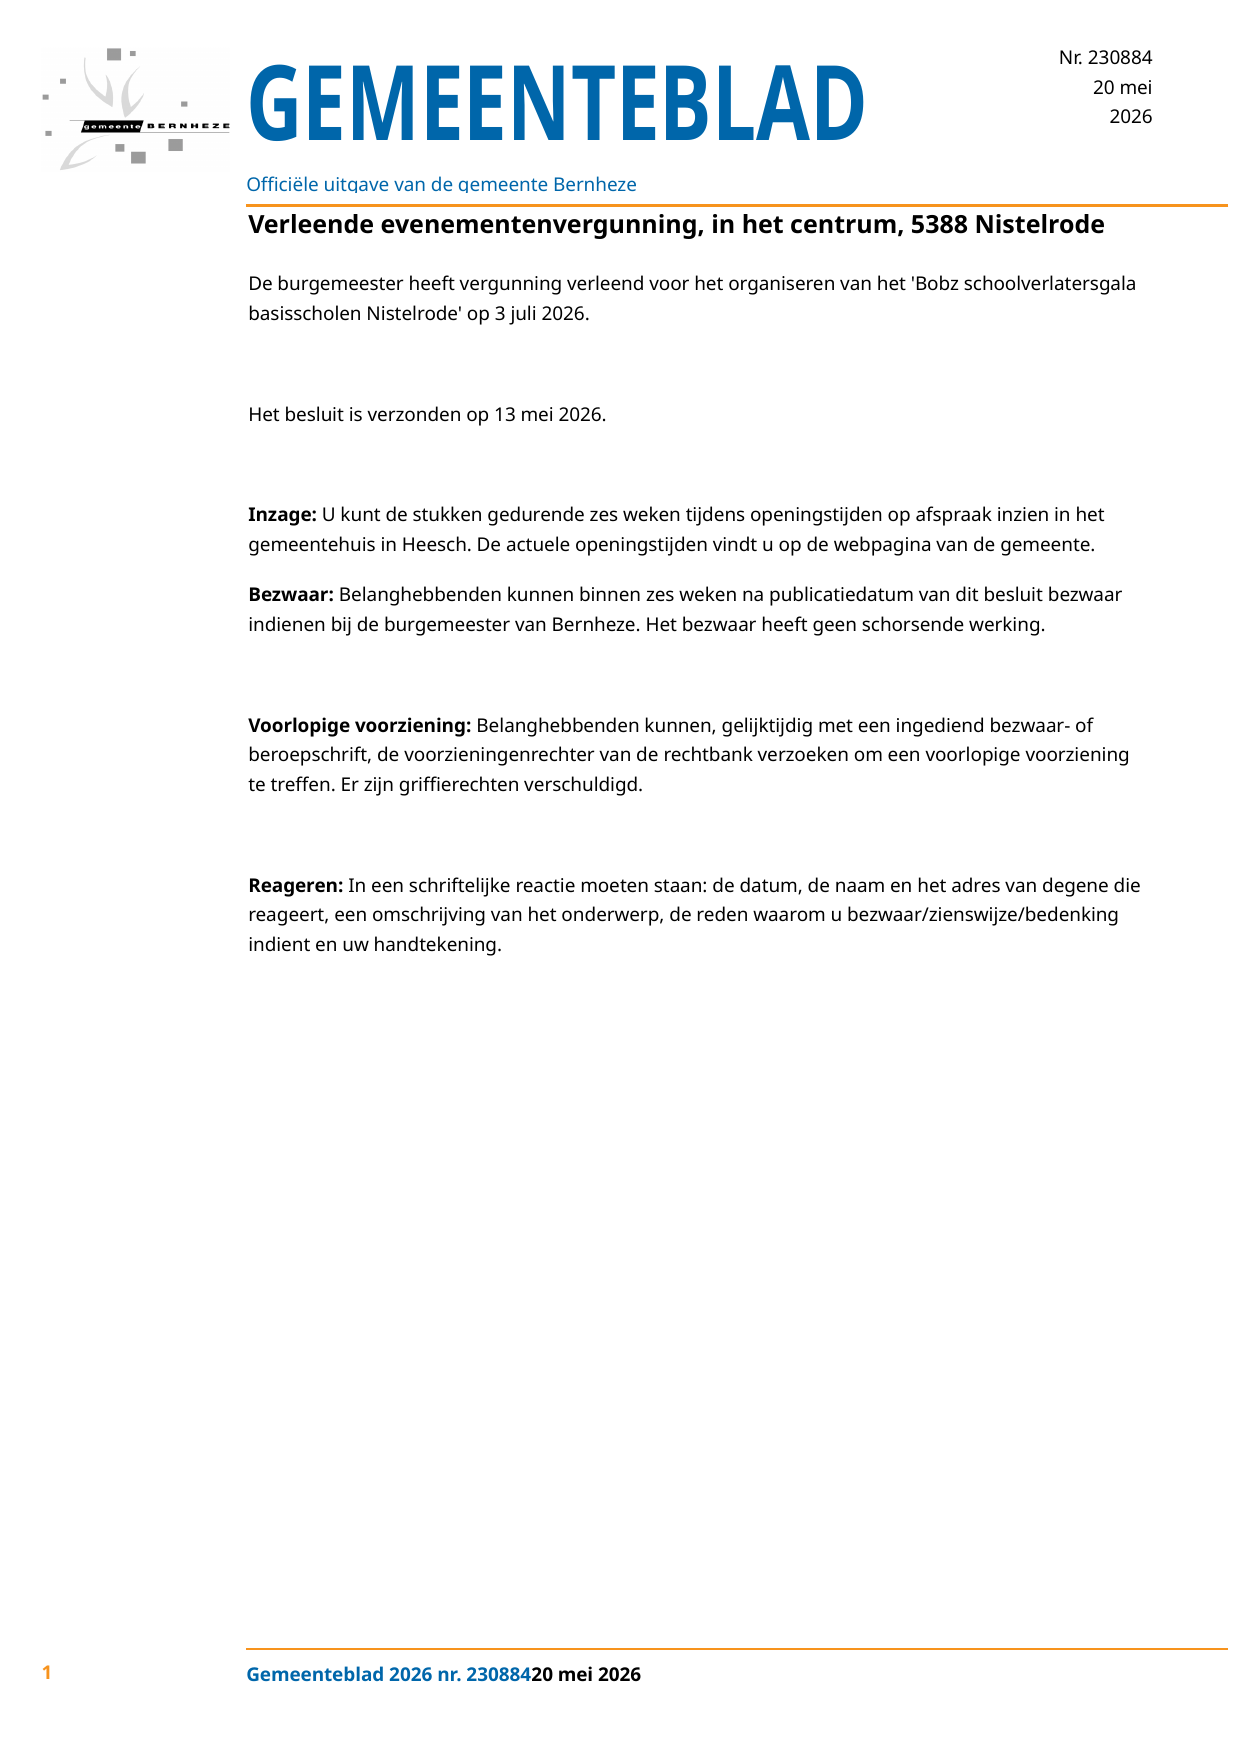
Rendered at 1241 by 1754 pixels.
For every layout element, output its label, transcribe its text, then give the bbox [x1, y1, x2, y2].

text Inzage: U kunt de stukken gedurende zes weken tijdens openingstijden op afspraak inzien in het gemeentehuis in Heesch. De actuele openingstijden vindt u op de webpagina van de gemeente. [248, 502, 1152, 557]
text Bezwaar: Belanghebbenden kunnen binnen zes weken na publicatiedatum van dit besluit bezwaar indienen bij de burgemeester van Bernheze. Het bezwaar heeft geen schorsende werking. [248, 582, 1152, 637]
text Voorlopige voorziening: Belanghebbenden kunnen, gelijktijdig met een ingediend bezwaar- of beroepschrift, de voorzieningenrechter van de rechtbank verzoeken om een voorlopige voorziening te treffen. Er zijn griffierechten verschuldigd. [248, 712, 1152, 797]
text De burgemeester heeft vergunning verleend voor het organiseren van het 'Bobz schoolverlatersgala basisscholen Nistelrode' op 3 juli 2026. [248, 270, 1152, 326]
text Het besluit is verzonden op 13 mei 2026. [248, 401, 1152, 426]
text Reageren: In een schriftelijke reactie moeten staan: de datum, de naam en het adres van degene die reageert, een omschrijving van het onderwerp, de reden waarom u bezwaar/zienswijze/bedenking indient en uw handtekening. [248, 872, 1152, 957]
picture [41, 47, 231, 172]
text Verleende evenementenvergunning, in het centrum, 5388 Nistelrode [248, 207, 1152, 241]
